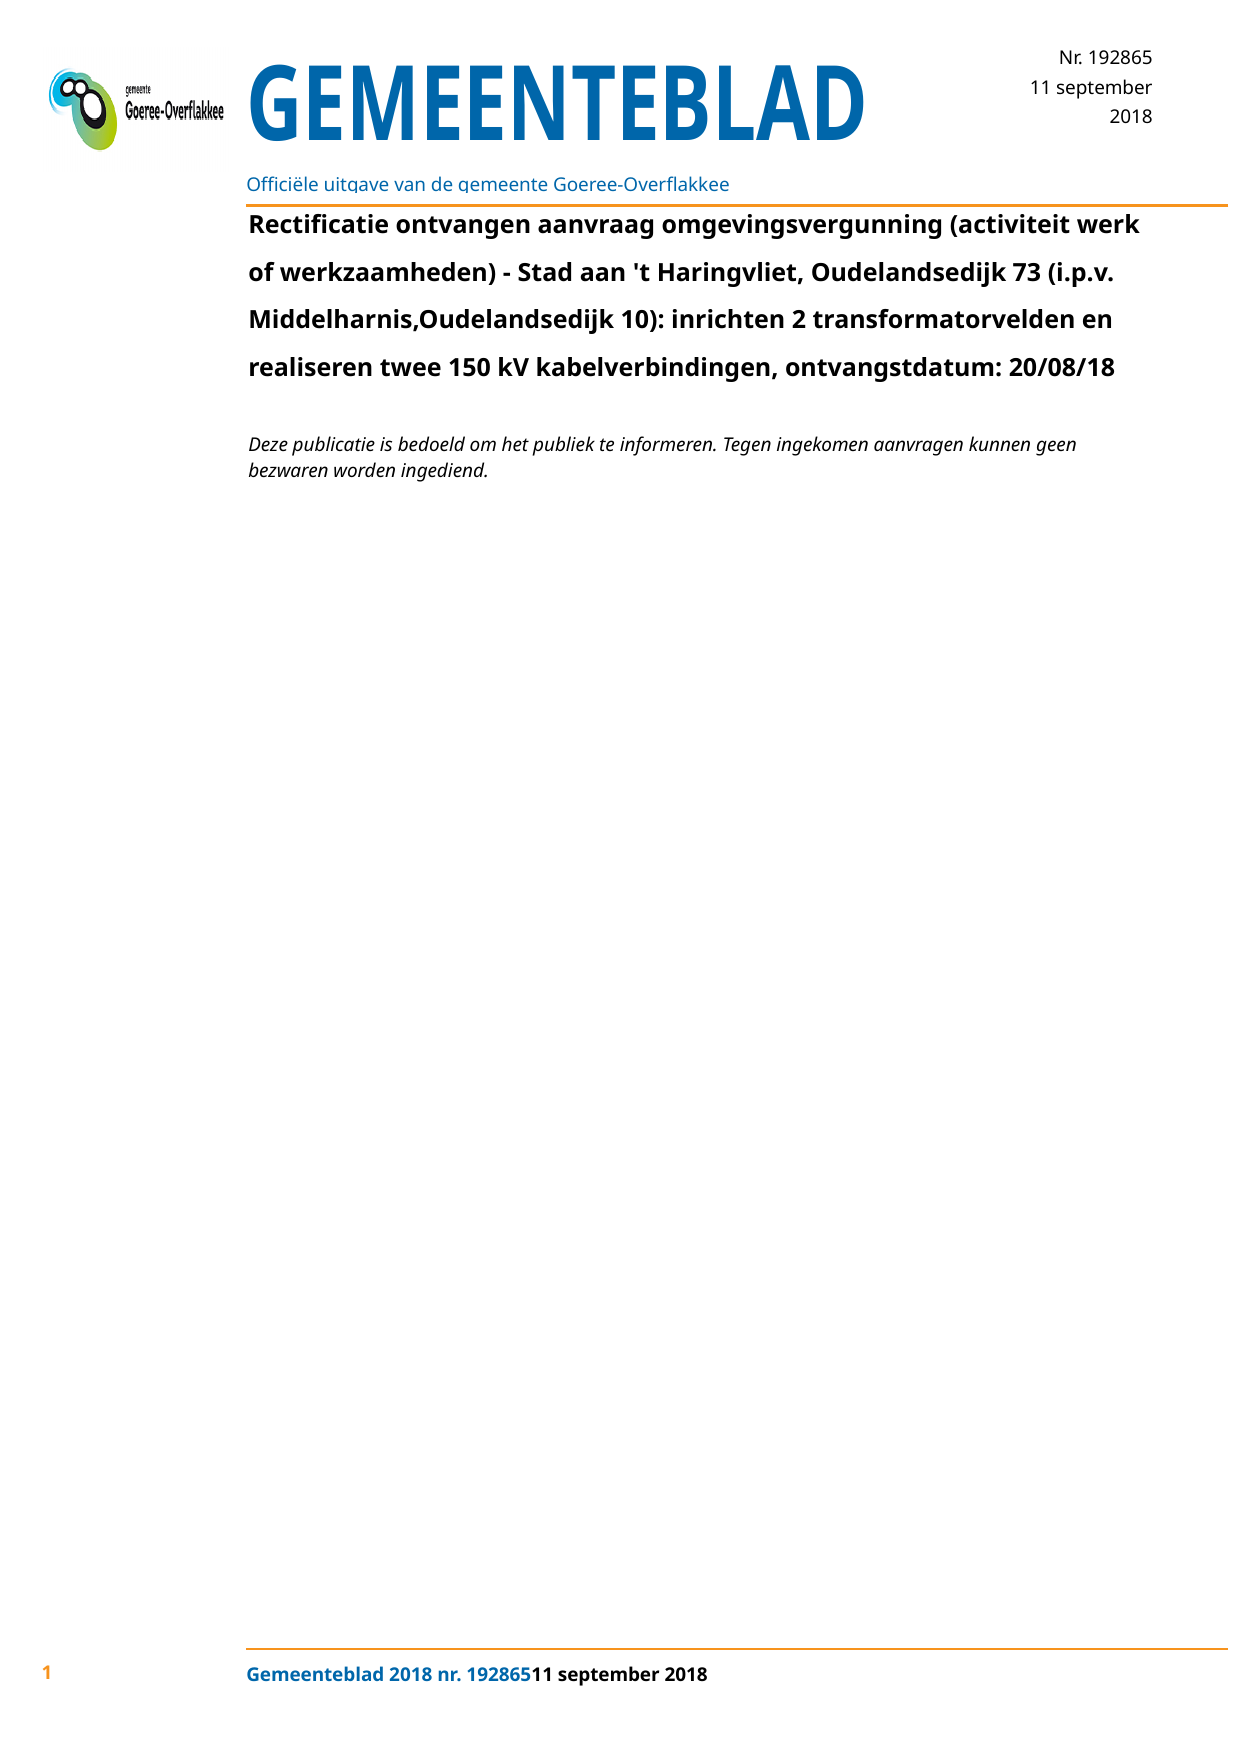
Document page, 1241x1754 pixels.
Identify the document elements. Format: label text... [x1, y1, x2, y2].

text Deze publicatie is bedoeld om het publiek te informeren. Tegen ingekomen aanvragen kunnen geen bezwaren worden ingediend. [248, 431, 1152, 483]
picture [41, 47, 231, 172]
text Rectificatie ontvangen aanvraag omgevingsvergunning (activiteit werk of werkzaamheden) - Stad aan 't Haringvliet, Oudelandsedijk 73 (i.p.v. Middelharnis,Oudelandsedijk 10): inrichten 2 transformatorvelden en realiseren twee 150 kV kabelverbindingen, ontvangstdatum: 20/08/18 [248, 207, 1152, 384]
